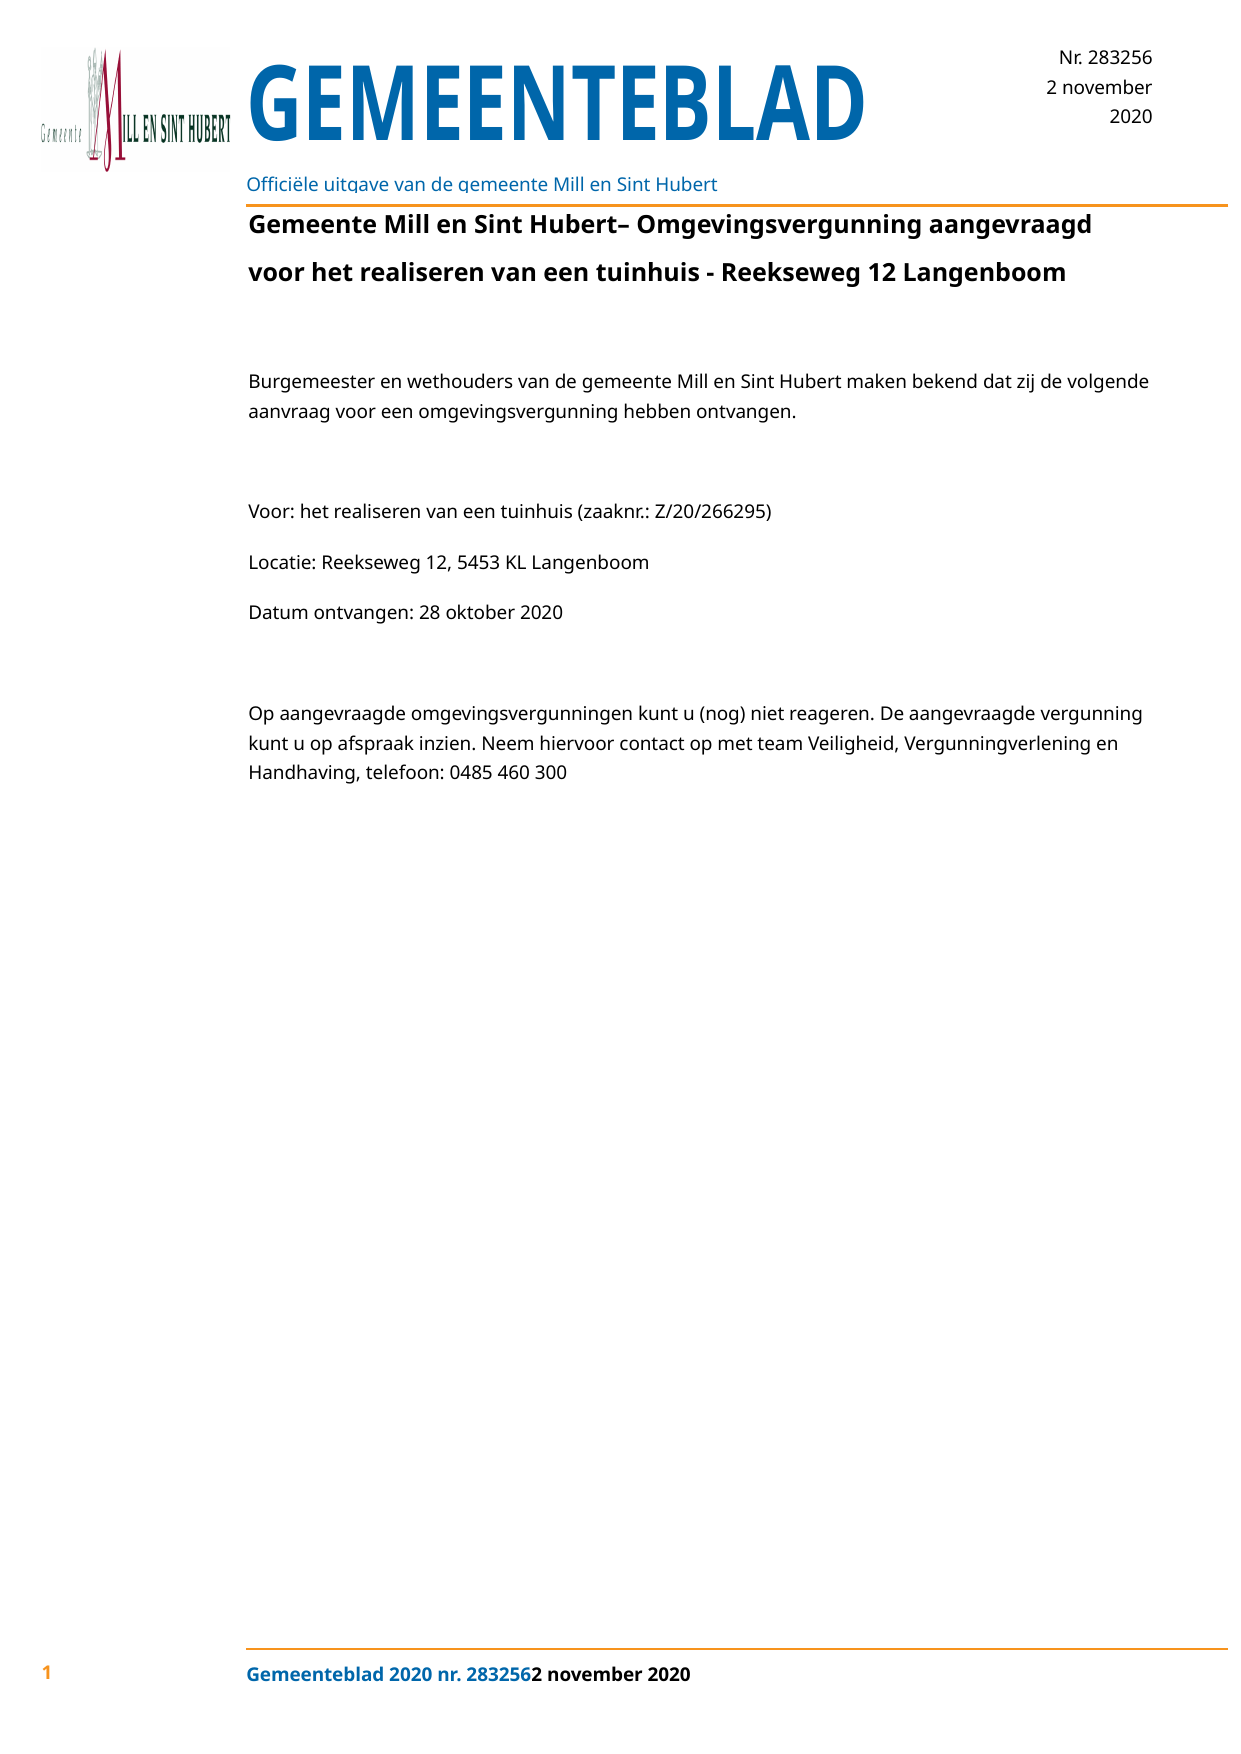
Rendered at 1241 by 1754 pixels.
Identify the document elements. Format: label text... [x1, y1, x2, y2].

picture [41, 47, 231, 172]
text Voor: het realiseren van een tuinhuis (zaaknr.: Z/20/266295) [248, 499, 1152, 524]
text Burgemeester en wethouders van de gemeente Mill en Sint Hubert maken bekend dat zij de volgende aanvraag voor een omgevingsvergunning hebben ontvangen. [248, 368, 1152, 424]
text Op aangevraagde omgevingsvergunningen kunt u (nog) niet reageren. De aangevraagde vergunning kunt u op afspraak inzien. Neem hiervoor contact op met team Veiligheid, Vergunningverlening en Handhaving, telefoon: 0485 460 300 [248, 700, 1152, 785]
text Gemeente Mill en Sint Hubert– Omgevingsvergunning aangevraagd voor het realiseren van een tuinhuis - Reekseweg 12 Langenboom [248, 207, 1152, 288]
text Datum ontvangen: 28 oktober 2020 [248, 599, 1152, 625]
text Locatie: Reekseweg 12, 5453 KL Langenboom [248, 549, 1152, 575]
